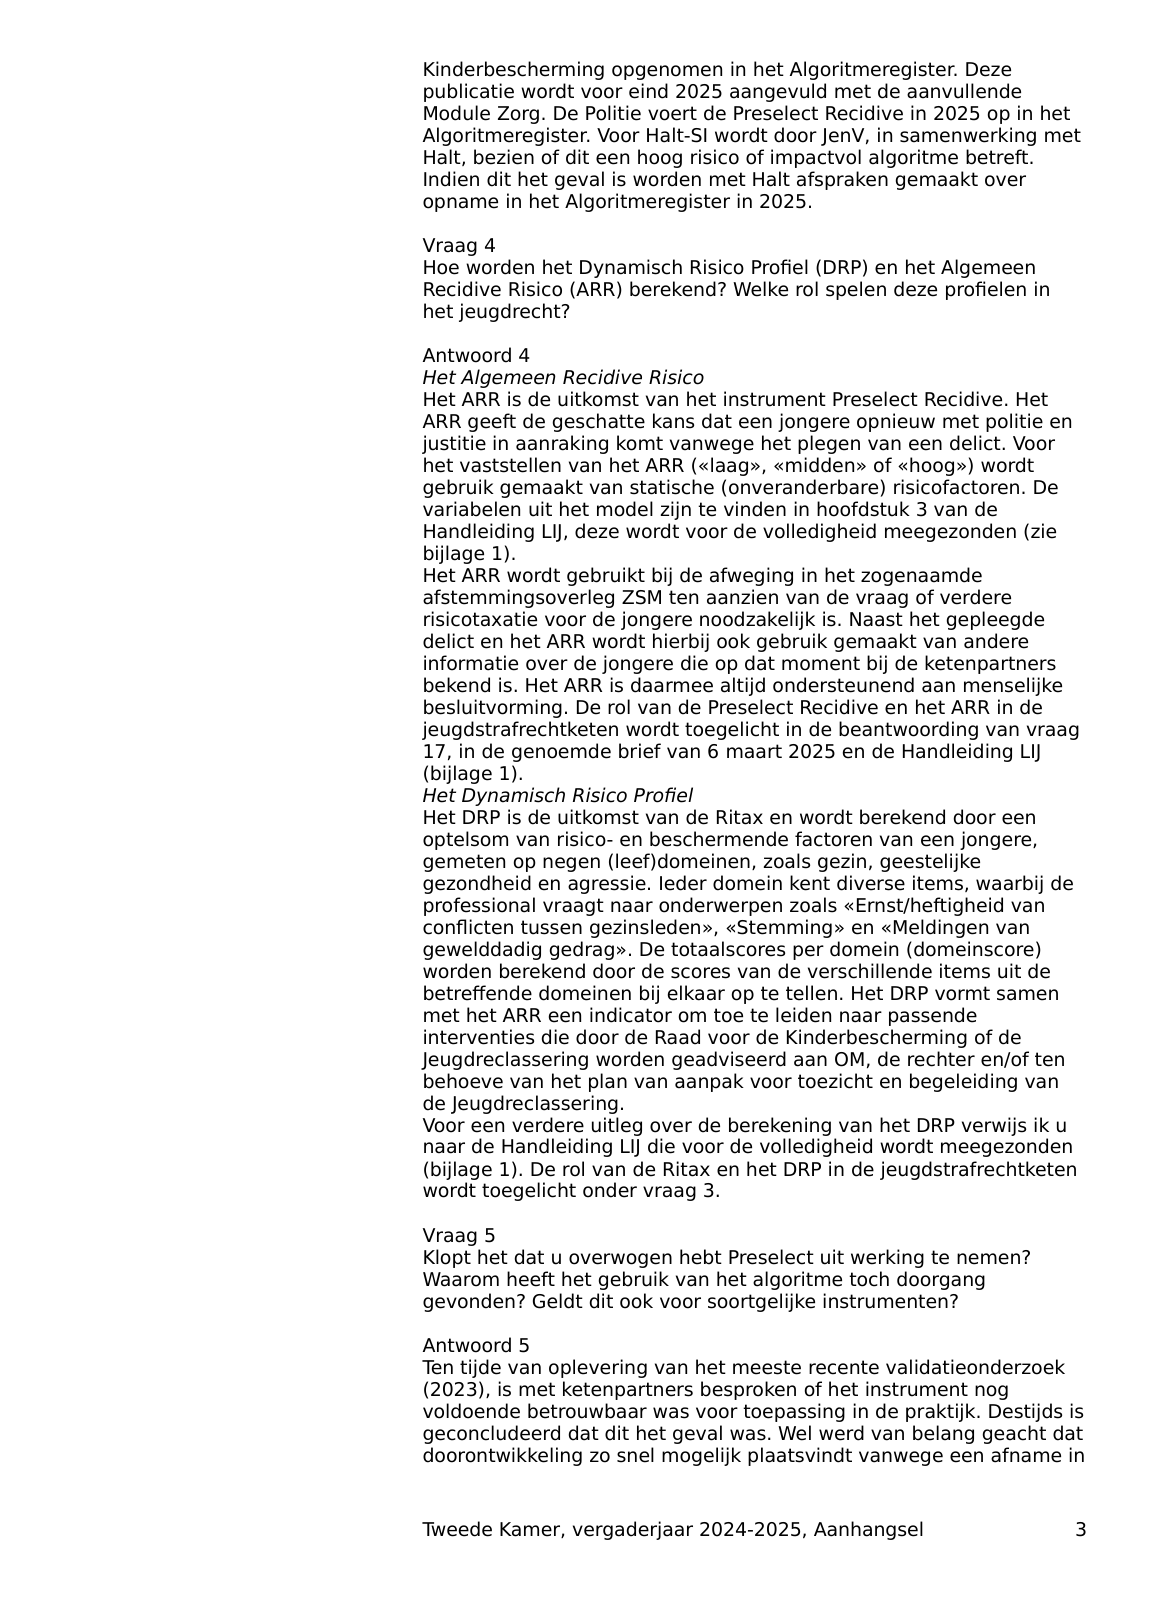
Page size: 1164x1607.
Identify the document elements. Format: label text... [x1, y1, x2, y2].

text Het Algemeen Recidive Risico [422, 367, 1087, 389]
text Het ARR is de uitkomst van het instrument Preselect Recidive. Het ARR geeft de geschatte kans dat een jongere opnieuw met politie en justitie in aanraking komt vanwege het plegen van een delict. Voor het vaststellen van het ARR («laag», «midden» of «hoog») wordt gebruik gemaakt van statische (onveranderbare) risicofactoren. De variabelen uit het model zijn te vinden in hoofdstuk 3 van de Handleiding LIJ, deze wordt voor de volledigheid meegezonden (zie bijlage 1). [422, 389, 1087, 565]
text Kinderbescherming opgenomen in het Algoritmeregister. Deze publicatie wordt voor eind 2025 aangevuld met de aanvullende Module Zorg. De Politie voert de Preselect Recidive in 2025 op in het Algoritmeregister. Voor Halt-SI wordt door JenV, in samenwerking met Halt, bezien of dit een hoog risico of impactvol algoritme betreft. Indien dit het geval is worden met Halt afspraken gemaakt over opname in het Algoritmeregister in 2025. [422, 59, 1087, 213]
text Antwoord 5 [422, 1335, 1087, 1357]
text Ten tijde van oplevering van het meeste recente validatieonderzoek (2023), is met ketenpartners besproken of het instrument nog voldoende betrouwbaar was voor toepassing in de praktijk. Destijds is geconcludeerd dat dit het geval was. Wel werd van belang geacht dat doorontwikkeling zo snel mogelijk plaatsvindt vanwege een afname in [422, 1357, 1087, 1467]
text Vraag 4 [422, 235, 1087, 257]
text Het Dynamisch Risico Profiel [422, 785, 1087, 807]
text Het ARR wordt gebruikt bij de afweging in het zogenaamde afstemmingsoverleg ZSM ten aanzien van de vraag of verdere risicotaxatie voor de jongere noodzakelijk is. Naast het gepleegde delict en het ARR wordt hierbij ook gebruik gemaakt van andere informatie over de jongere die op dat moment bij de ketenpartners bekend is. Het ARR is daarmee altijd ondersteunend aan menselijke besluitvorming. De rol van de Preselect Recidive en het ARR in de jeugdstrafrechtketen wordt toegelicht in de beantwoording van vraag 17, in de genoemde brief van 6 maart 2025 en de Handleiding LIJ (bijlage 1). [422, 565, 1087, 785]
text Voor een verdere uitleg over de berekening van het DRP verwijs ik u naar de Handleiding LIJ die voor de volledigheid wordt meegezonden (bijlage 1). De rol van de Ritax en het DRP in de jeugdstrafrechtketen wordt toegelicht onder vraag 3. [422, 1114, 1087, 1202]
text Hoe worden het Dynamisch Risico Profiel (DRP) en het Algemeen Recidive Risico (ARR) berekend? Welke rol spelen deze profielen in het jeugdrecht? [422, 257, 1087, 323]
text Vraag 5 [422, 1224, 1087, 1247]
text Klopt het dat u overwogen hebt Preselect uit werking te nemen? Waarom heeft het gebruik van het algoritme toch doorgang gevonden? Geldt dit ook voor soortgelijke instrumenten? [422, 1247, 1087, 1312]
text Antwoord 4 [422, 345, 1087, 367]
text Het DRP is de uitkomst van de Ritax en wordt berekend door een optelsom van risico- en beschermende factoren van een jongere, gemeten op negen (leef)domeinen, zoals gezin, geestelijke gezondheid en agressie. Ieder domein kent diverse items, waarbij de professional vraagt naar onderwerpen zoals «Ernst/heftigheid van conflicten tussen gezinsleden», «Stemming» en «Meldingen van gewelddadig gedrag». De totaalscores per domein (domeinscore) worden berekend door de scores van de verschillende items uit de betreffende domeinen bij elkaar op te tellen. Het DRP vormt samen met het ARR een indicator om toe te leiden naar passende interventies die door de Raad voor de Kinderbescherming of de Jeugdreclassering worden geadviseerd aan OM, de rechter en/of ten behoeve van het plan van aanpak voor toezicht en begeleiding van de Jeugdreclassering. [422, 807, 1087, 1114]
